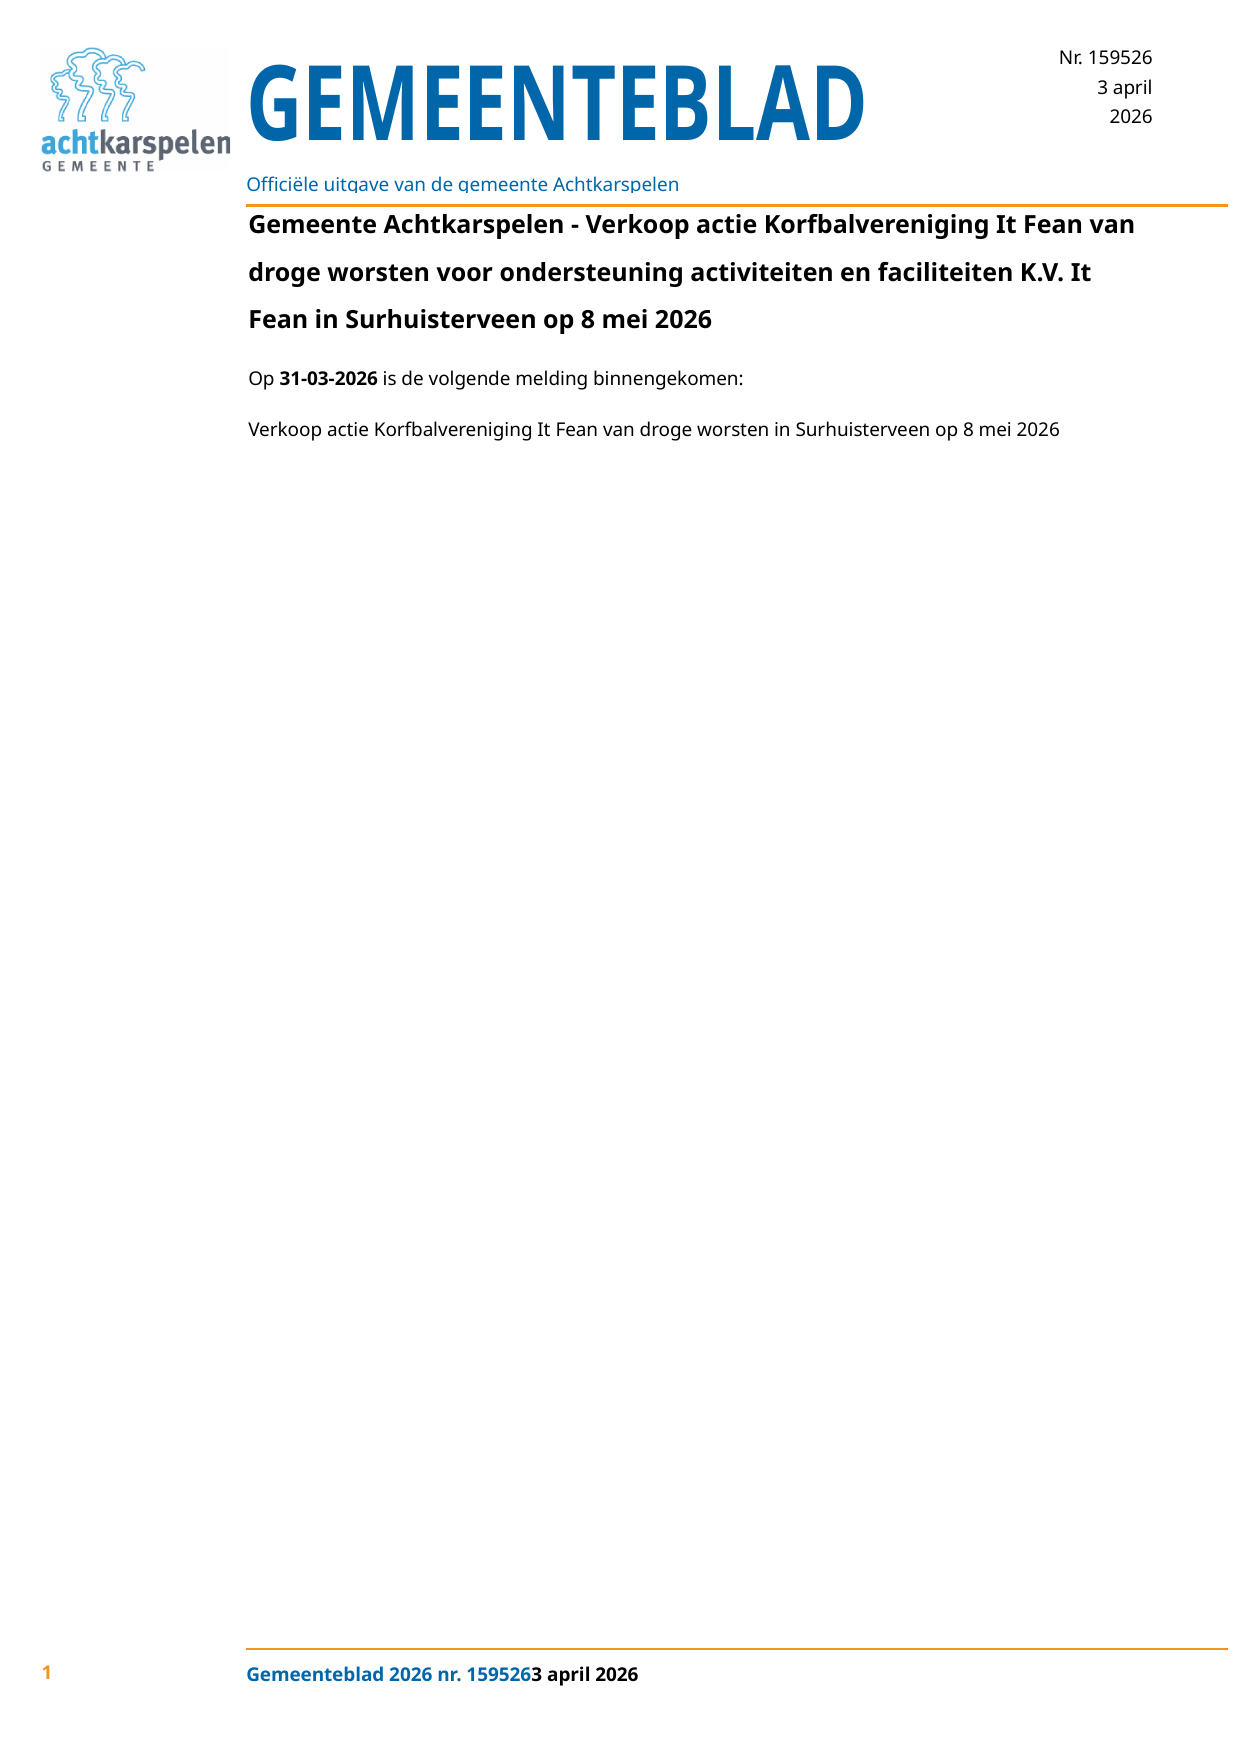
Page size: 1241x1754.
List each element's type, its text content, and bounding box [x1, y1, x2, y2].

picture [41, 47, 231, 172]
text Verkoop actie Korfbalvereniging It Fean van droge worsten in Surhuisterveen op 8 mei 2026 [248, 416, 1152, 442]
text Gemeente Achtkarspelen - Verkoop actie Korfbalvereniging It Fean van droge worsten voor ondersteuning activiteiten en faciliteiten K.V. It Fean in Surhuisterveen op 8 mei 2026 [248, 207, 1152, 336]
text Op 31-03-2026 is de volgende melding binnengekomen: [248, 366, 1152, 391]
